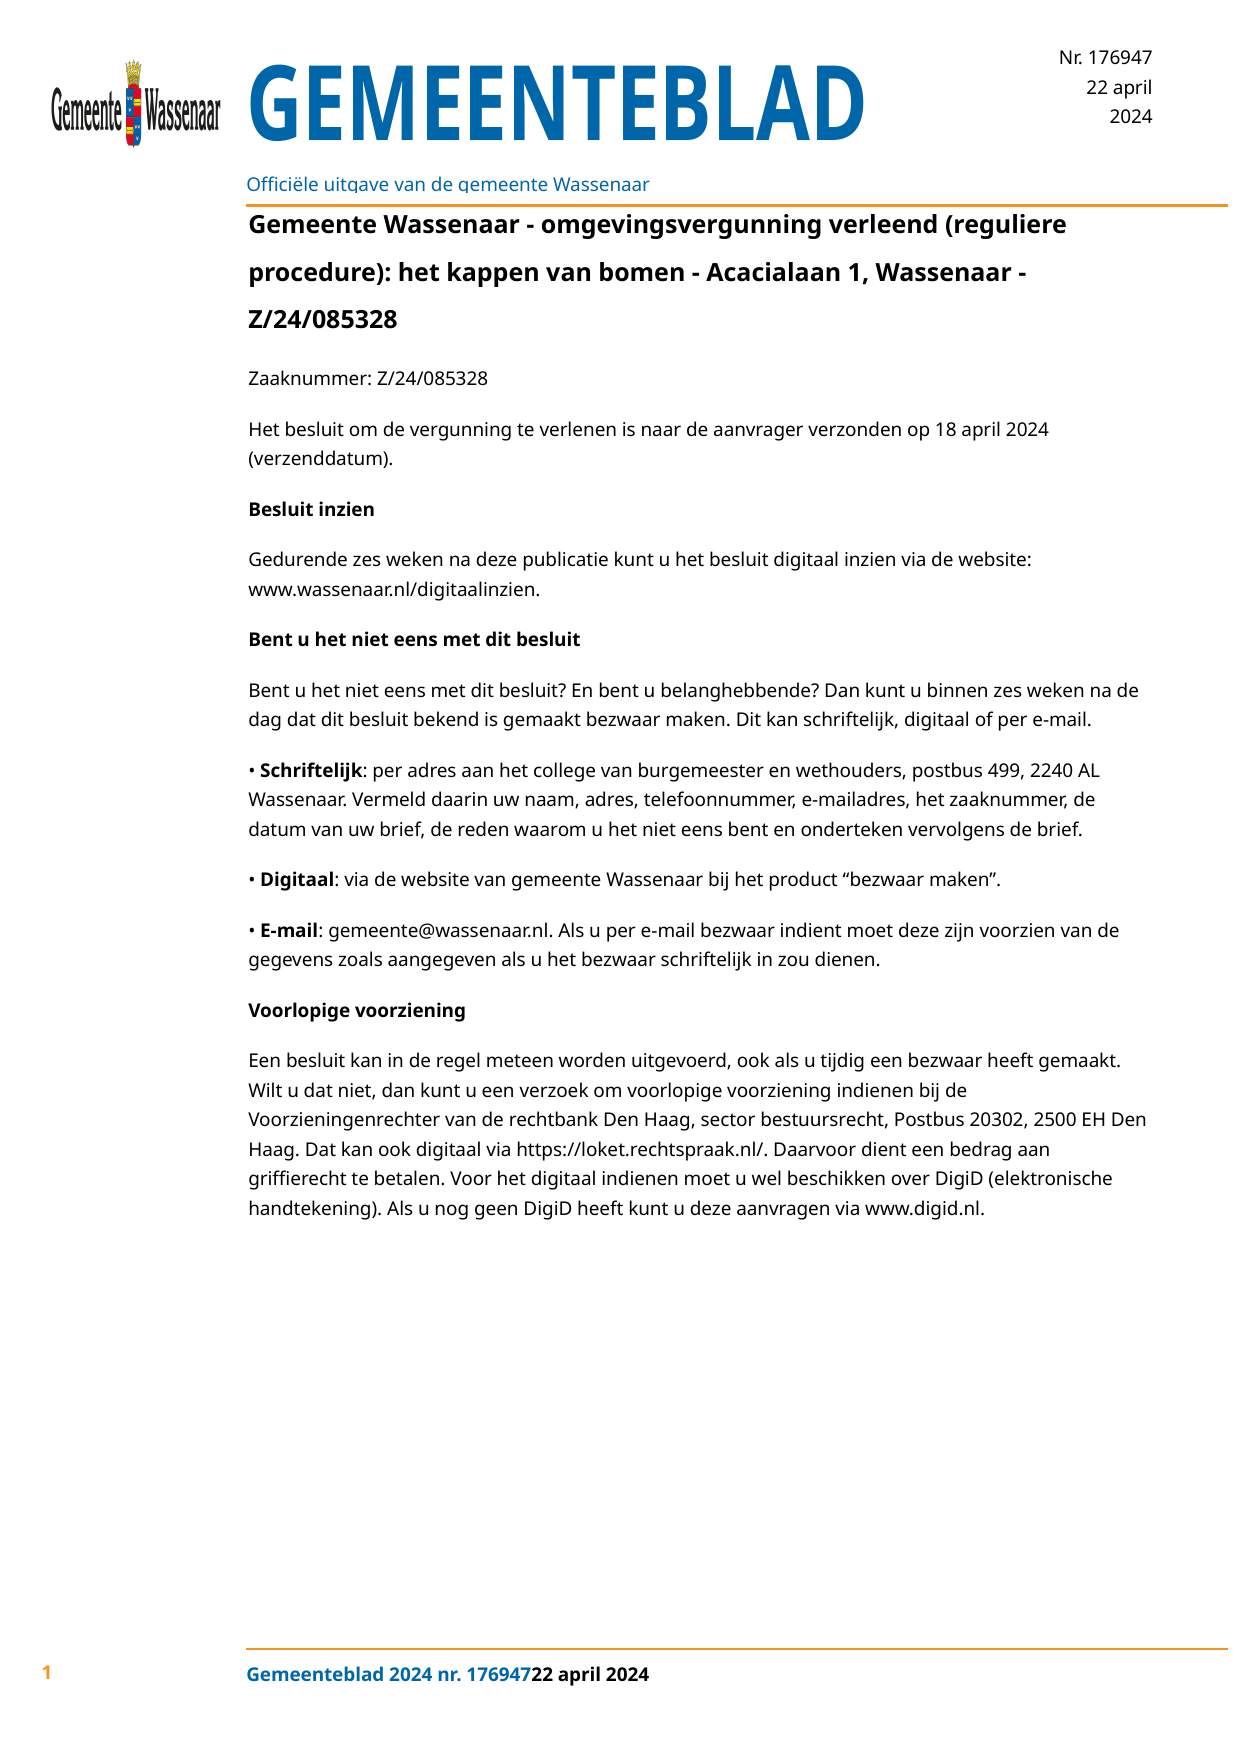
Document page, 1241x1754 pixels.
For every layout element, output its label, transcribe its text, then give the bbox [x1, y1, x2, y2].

text • Schriftelijk: per adres aan het college van burgemeester en wethouders, postbus 499, 2240 AL Wassenaar. Vermeld daarin uw naam, adres, telefoonnummer, e-mailadres, het zaaknummer, de datum van uw brief, de reden waarom u het niet eens bent en onderteken vervolgens de brief. [248, 757, 1152, 842]
text Zaaknummer: Z/24/085328 [248, 366, 1152, 391]
text Het besluit om de vergunning te verlenen is naar de aanvrager verzonden op 18 april 2024 (verzenddatum). [248, 416, 1152, 471]
text Gemeente Wassenaar - omgevingsvergunning verleend (reguliere procedure): het kappen van bomen - Acacialaan 1, Wassenaar - Z/24/085328 [248, 207, 1152, 336]
text Besluit inzien [248, 496, 1152, 522]
text Een besluit kan in de regel meteen worden uitgevoerd, ook als u tijdig een bezwaar heeft gemaakt. Wilt u dat niet, dan kunt u een verzoek om voorlopige voorziening indienen bij de Voorzieningenrechter van de rechtbank Den Haag, sector bestuursrecht, Postbus 20302, 2500 EH Den Haag. Dat kan ook digitaal via https://loket.rechtspraak.nl/. Daarvoor dient een bedrag aan griffierecht te betalen. Voor het digitaal indienen moet u wel beschikken over DigiD (elektronische handtekening). Als u nog geen DigiD heeft kunt u deze aanvragen via www.digid.nl. [248, 1047, 1152, 1221]
text • E-mail: gemeente@wassenaar.nl. Als u per e-mail bezwaar indient moet deze zijn voorzien van de gegevens zoals aangegeven als u het bezwaar schriftelijk in zou dienen. [248, 917, 1152, 972]
text Voorlopige voorziening [248, 997, 1152, 1022]
text Bent u het niet eens met dit besluit [248, 626, 1152, 652]
text Bent u het niet eens met dit besluit? En bent u belanghebbende? Dan kunt u binnen zes weken na de dag dat dit besluit bekend is gemaakt bezwaar maken. Dit kan schriftelijk, digitaal of per e-mail. [248, 677, 1152, 732]
picture [41, 47, 231, 172]
text Gedurende zes weken na deze publicatie kunt u het besluit digitaal inzien via de website: www.wassenaar.nl/digitaalinzien. [248, 546, 1152, 602]
text • Digitaal: via de website van gemeente Wassenaar bij het product “bezwaar maken”. [248, 866, 1152, 892]
